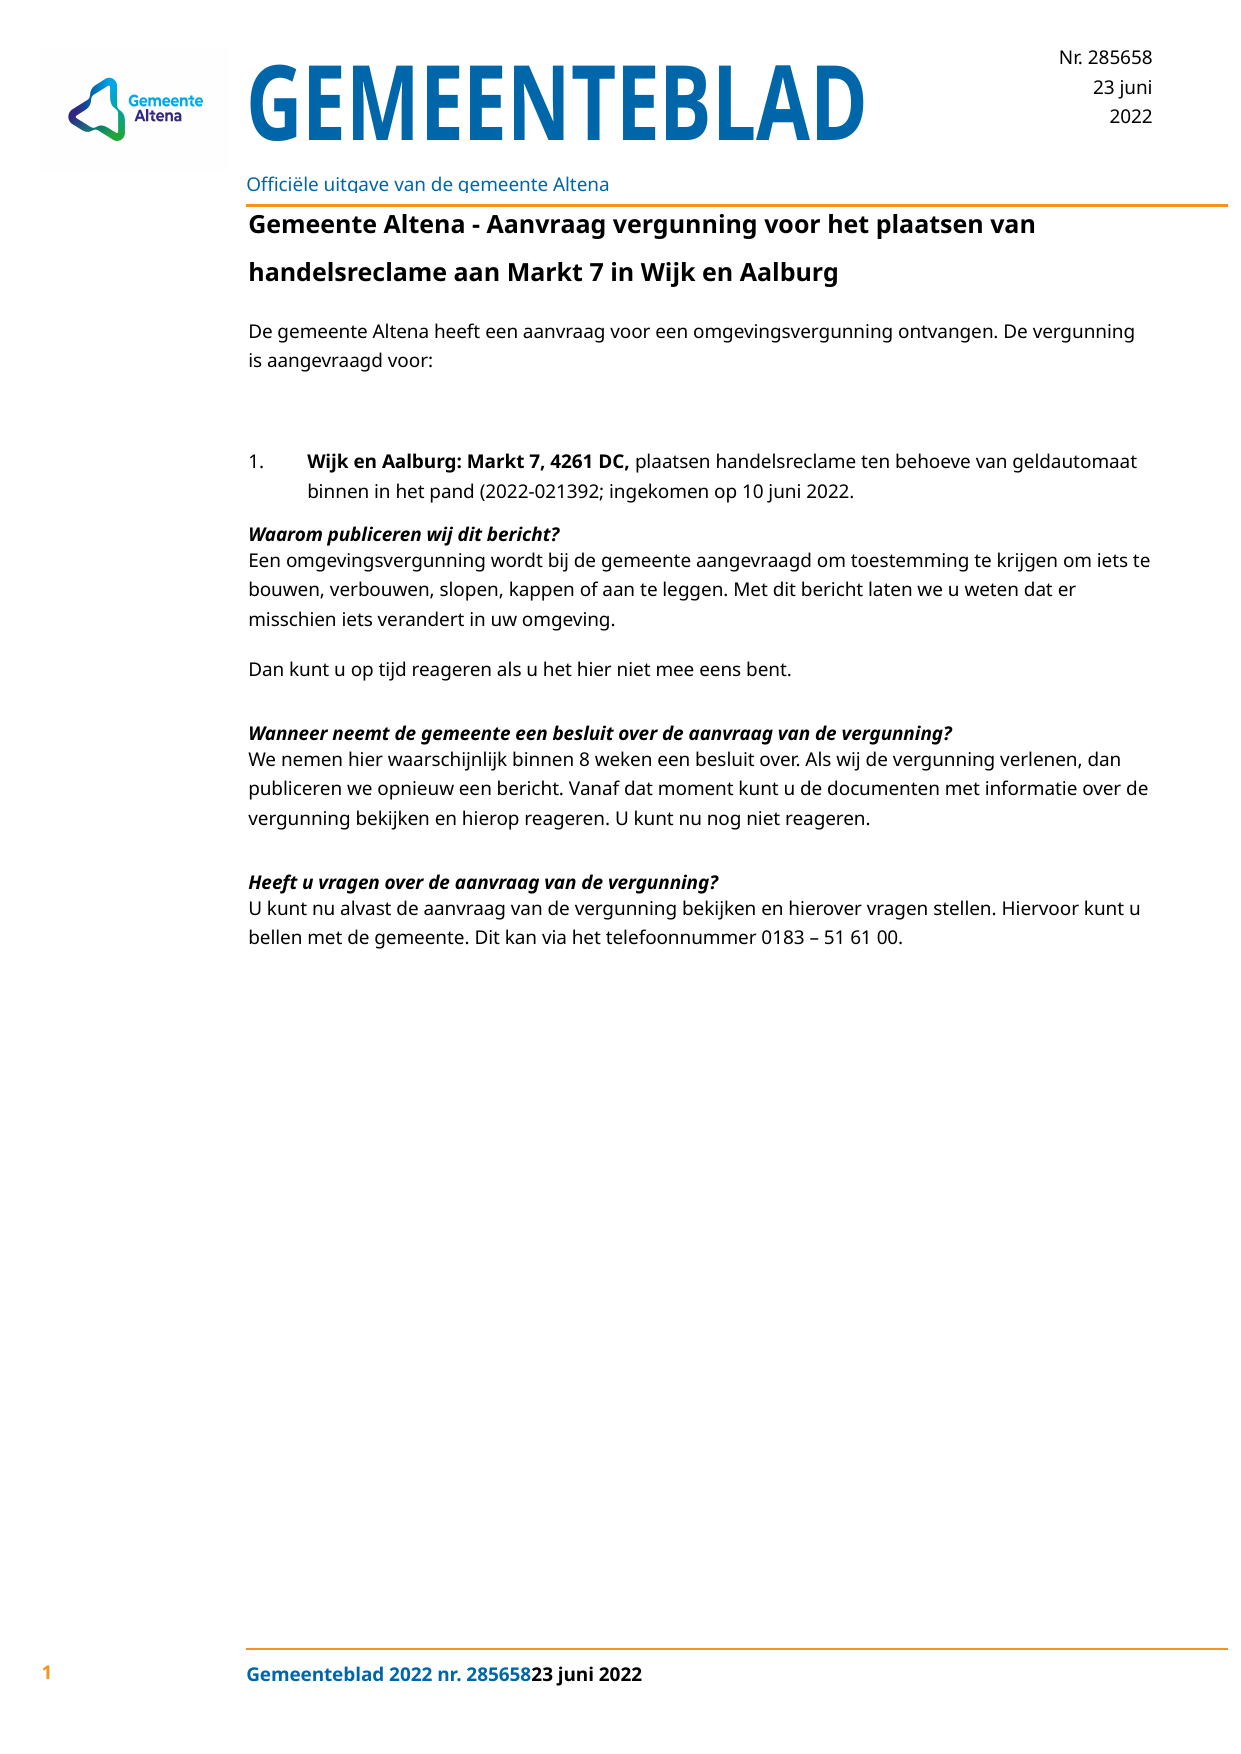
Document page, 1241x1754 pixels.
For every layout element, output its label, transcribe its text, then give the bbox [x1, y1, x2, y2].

text Wanneer neemt de gemeente een besluit over de aanvraag van de vergunning? [248, 720, 1152, 746]
text Dan kunt u op tijd reageren als u het hier niet mee eens bent. [248, 656, 1152, 682]
text Gemeente Altena - Aanvraag vergunning voor het plaatsen van handelsreclame aan Markt 7 in Wijk en Aalburg [248, 207, 1152, 288]
text Heeft u vragen over de aanvraag van de vergunning? [248, 869, 1152, 895]
text U kunt nu alvast de aanvraag van de vergunning bekijken en hierover vragen stellen. Hiervoor kunt u bellen met de gemeente. Dit kan via het telefoonnummer 0183 – 51 61 00. [248, 895, 1152, 950]
text Een omgevingsvergunning wordt bij de gemeente aangevraagd om toestemming te krijgen om iets te bouwen, verbouwen, slopen, kappen of aan te leggen. Met dit bericht laten we u weten dat er misschien iets verandert in uw omgeving. [248, 547, 1152, 632]
text Waarom publiceren wij dit bericht? [248, 521, 1152, 547]
list Wijk en Aalburg: Markt 7, 4261 DC, plaatsen handelsreclame ten behoeve van geldautomaat binnen in het pand (2022-021392; ingekomen op 10 juni 2022. [248, 448, 1152, 504]
text De gemeente Altena heeft een aanvraag voor een omgevingsvergunning ontvangen. De vergunning is aangevraagd voor: [248, 318, 1152, 373]
text We nemen hier waarschijnlijk binnen 8 weken een besluit over. Als wij de vergunning verlenen, dan publiceren we opnieuw een bericht. Vanaf dat moment kunt u de documenten met informatie over de vergunning bekijken en hierop reageren. U kunt nu nog niet reageren. [248, 746, 1152, 831]
picture [41, 47, 231, 172]
